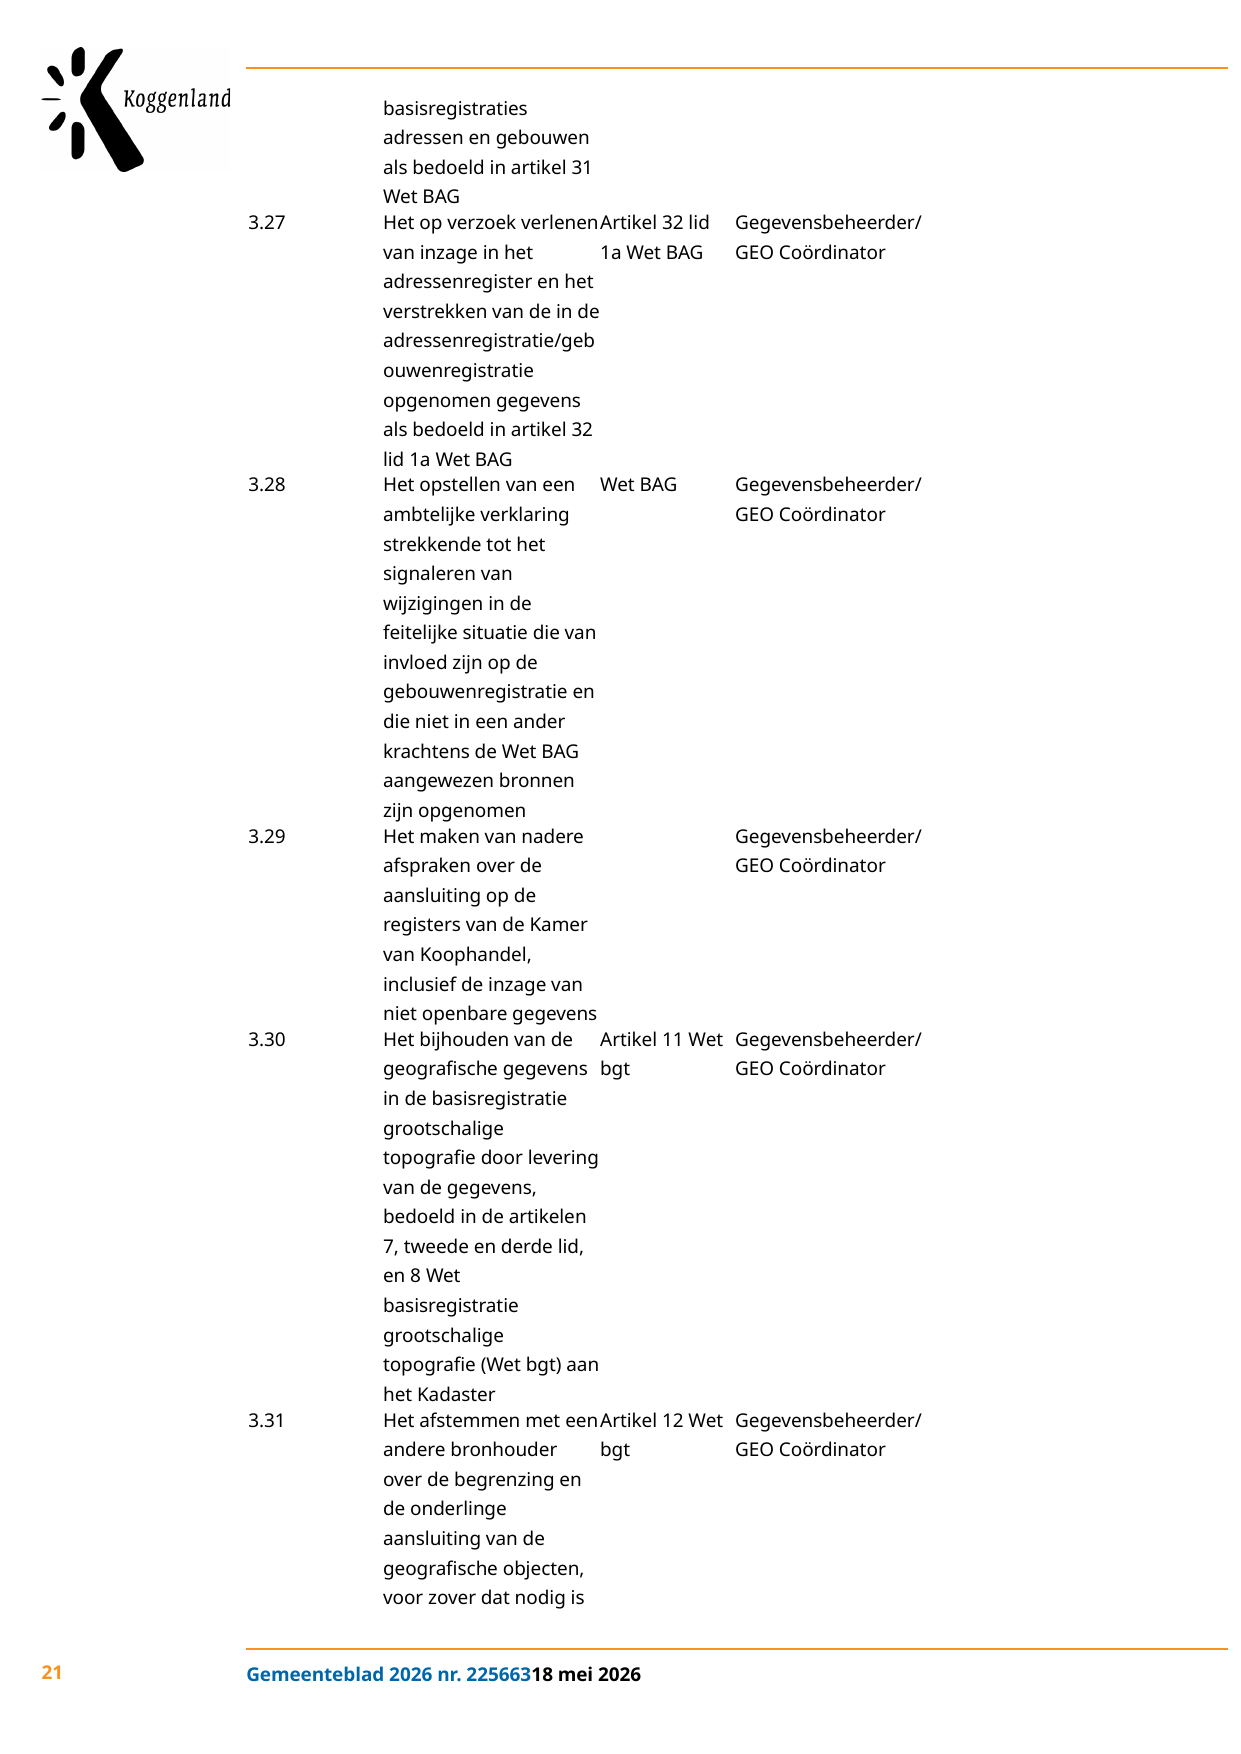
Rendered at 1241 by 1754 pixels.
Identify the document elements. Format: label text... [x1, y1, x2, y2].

table_cell Gegevensbeheerder/ GEO Coördinator [735, 472, 970, 823]
table_cell [970, 95, 1152, 209]
table_cell Gegevensbeheerder/ GEO Coördinator [735, 1026, 970, 1407]
table_cell Het op verzoek verlenen van inzage in het adressenregister en het verstrekken van de in de adressenregistratie/gebouwenregistratie opgenomen gegevens als bedoeld in artikel 32 lid 1a Wet BAG [383, 209, 600, 472]
table_cell 3.28 [248, 472, 383, 823]
table_cell Gegevensbeheerder/ GEO Coördinator [735, 209, 970, 472]
table_cell Gegevensbeheerder/ GEO Coördinator [735, 1407, 970, 1610]
table_cell Wet BAG [600, 472, 735, 823]
table_cell 3.30 [248, 1026, 383, 1407]
table_cell [970, 472, 1152, 823]
table_cell [600, 823, 735, 1026]
table_cell [735, 95, 970, 209]
table_cell 3.27 [248, 209, 383, 472]
table_cell Het opstellen van een ambtelijke verklaring strekkende tot het signaleren van wijzigingen in de feitelijke situatie die van invloed zijn op de gebouwenregistratie en die niet in een ander krachtens de Wet BAG aangewezen bronnen zijn opgenomen [383, 472, 600, 823]
table_cell [970, 1407, 1152, 1610]
table_cell Artikel 11 Wet bgt [600, 1026, 735, 1407]
table_cell [248, 95, 383, 209]
table_cell Gegevensbeheerder/ GEO Coördinator [735, 823, 970, 1026]
table_cell [970, 823, 1152, 1026]
table_cell Het bijhouden van de geografische gegevens in de basisregistratie grootschalige topografie door levering van de gegevens, bedoeld in de artikelen 7, tweede en derde lid, en 8 Wet basisregistratie grootschalige topografie (Wet bgt) aan het Kadaster [383, 1026, 600, 1407]
table_cell Het afstemmen met een andere bronhouder over de begrenzing en de onderlinge aansluiting van de geografische objecten, voor zover dat nodig is [383, 1407, 600, 1610]
table_cell [970, 209, 1152, 472]
table_cell 3.29 [248, 823, 383, 1026]
table_cell Artikel 32 lid 1a Wet BAG [600, 209, 735, 472]
picture [41, 47, 231, 172]
table_cell Artikel 12 Wet bgt [600, 1407, 735, 1610]
table_cell [970, 1026, 1152, 1407]
table_cell Het maken van nadere afspraken over de aansluiting op de registers van de Kamer van Koophandel, inclusief de inzage van niet openbare gegevens [383, 823, 600, 1026]
table_cell [600, 95, 735, 209]
table_cell basisregistraties adressen en gebouwen als bedoeld in artikel 31 Wet BAG [383, 95, 600, 209]
table_cell 3.31 [248, 1407, 383, 1610]
